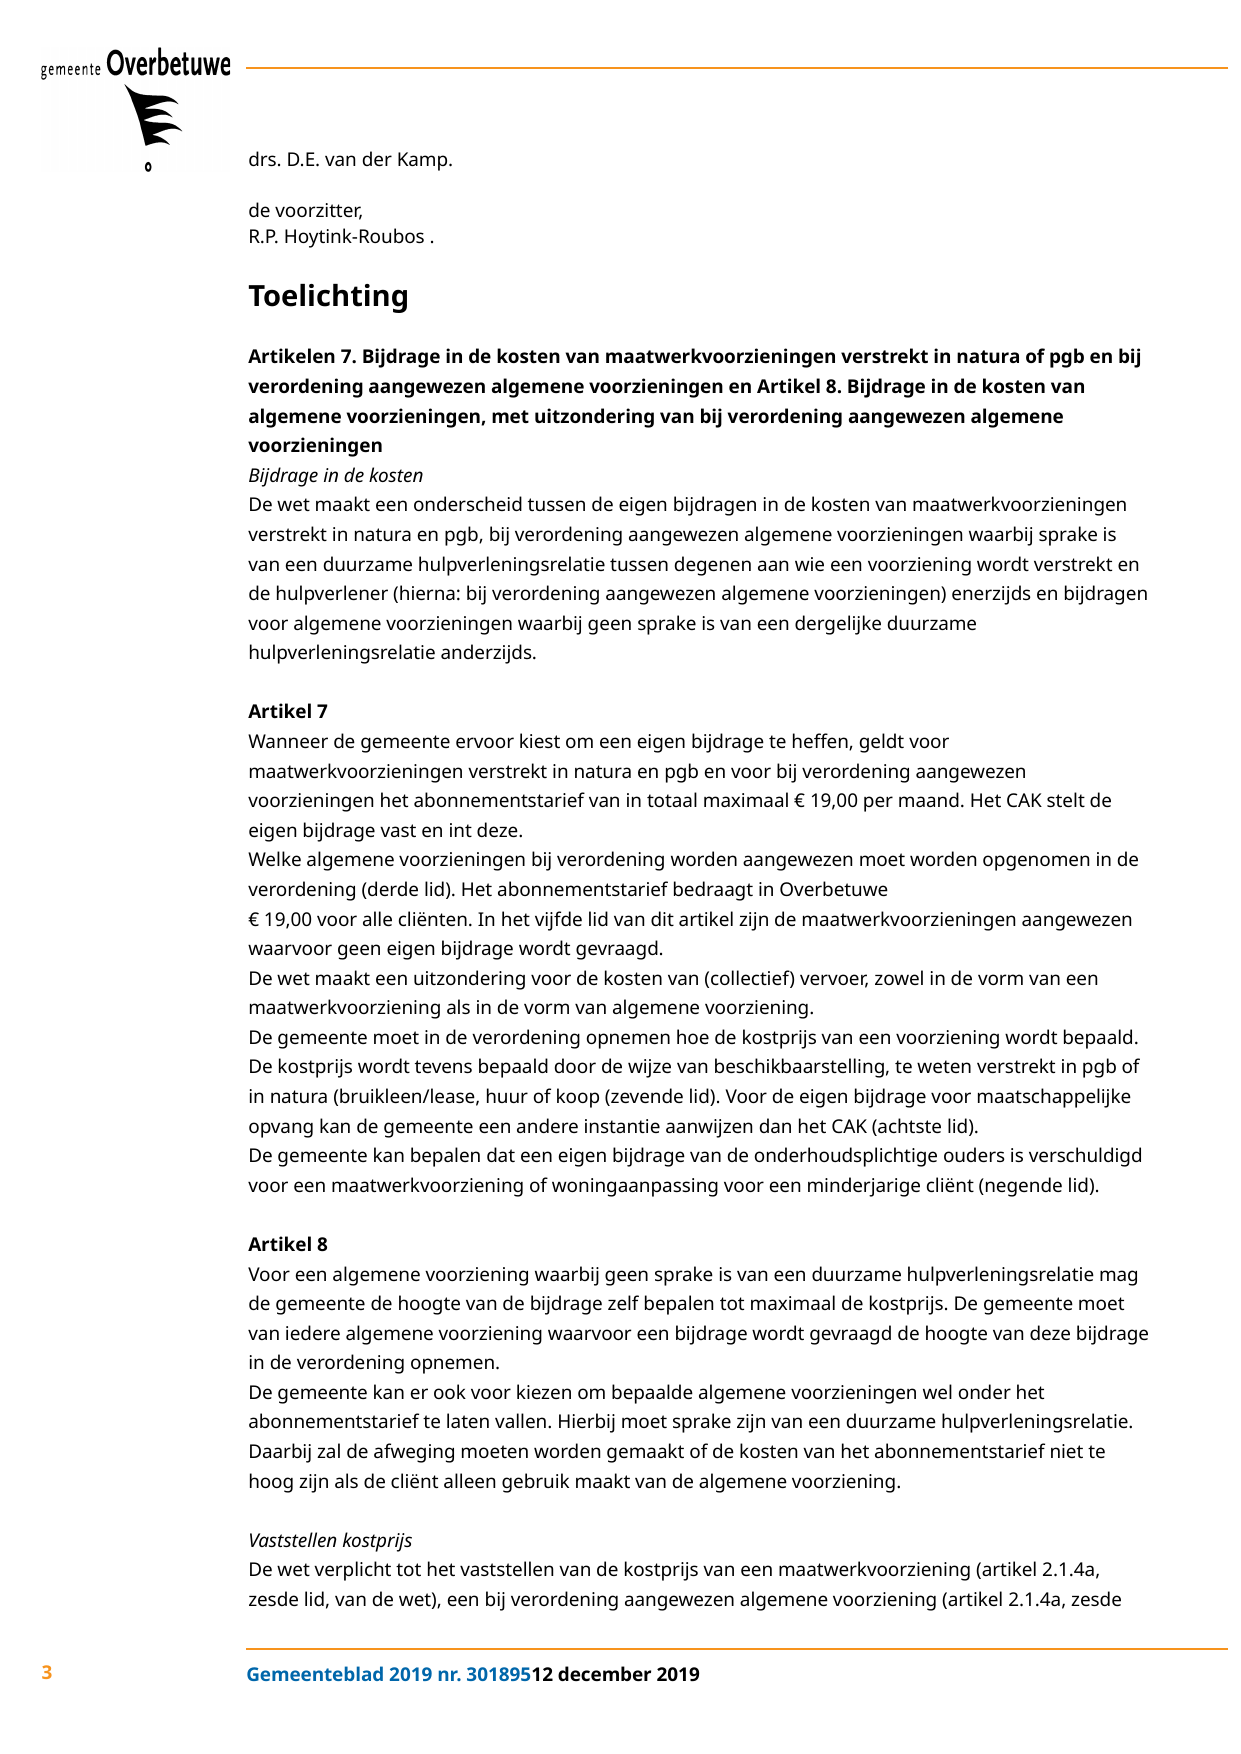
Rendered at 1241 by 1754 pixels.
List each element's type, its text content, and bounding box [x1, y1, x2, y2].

text Voor een algemene voorziening waarbij geen sprake is van een duurzame hulpverleningsrelatie mag de gemeente de hoogte van de bijdrage zelf bepalen tot maximaal de kostprijs. De gemeente moet van iedere algemene voorziening waarvoor een bijdrage wordt gevraagd de hoogte van deze bijdrage in de verordening opnemen. [248, 1261, 1152, 1375]
text Artikel 7 [248, 699, 1152, 724]
text Toelichting [248, 275, 1152, 314]
text drs. D.E. van der Kamp. [248, 146, 1152, 172]
text € 19,00 voor alle cliënten. In het vijfde lid van dit artikel zijn de maatwerkvoorzieningen aangewezen waarvoor geen eigen bijdrage wordt gevraagd. [248, 906, 1152, 961]
text De gemeente kan bepalen dat een eigen bijdrage van de onderhoudsplichtige ouders is verschuldigd voor een maatwerkvoorziening of woningaanpassing voor een minderjarige cliënt (negende lid). [248, 1142, 1152, 1198]
text Bijdrage in de kosten [248, 462, 1152, 488]
text de voorzitter, [248, 198, 1152, 223]
text De gemeente kan er ook voor kiezen om bepaalde algemene voorzieningen wel onder het abonnementstarief te laten vallen. Hierbij moet sprake zijn van een duurzame hulpverleningsrelatie. Daarbij zal de afweging moeten worden gemaakt of de kosten van het abonnementstarief niet te hoog zijn als de cliënt alleen gebruik maakt van de algemene voorziening. [248, 1379, 1152, 1494]
text Welke algemene voorzieningen bij verordening worden aangewezen moet worden opgenomen in de verordening (derde lid). Het abonnementstarief bedraagt in Overbetuwe [248, 847, 1152, 902]
text Wanneer de gemeente ervoor kiest om een eigen bijdrage te heffen, geldt voor maatwerkvoorzieningen verstrekt in natura en pgb en voor bij verordening aangewezen voorzieningen het abonnementstarief van in totaal maximaal € 19,00 per maand. Het CAK stelt de eigen bijdrage vast en int deze. [248, 728, 1152, 843]
text Vaststellen kostprijs [248, 1527, 1152, 1553]
text R.P. Hoytink-Roubos . [248, 223, 1152, 249]
text Artikel 8 [248, 1231, 1152, 1257]
text De wet maakt een onderscheid tussen de eigen bijdragen in de kosten van maatwerkvoorzieningen verstrekt in natura en pgb, bij verordening aangewezen algemene voorzieningen waarbij sprake is van een duurzame hulpverleningsrelatie tussen degenen aan wie een voorziening wordt verstrekt en de hulpverlener (hierna: bij verordening aangewezen algemene voorzieningen) enerzijds en bijdragen voor algemene voorzieningen waarbij geen sprake is van een dergelijke duurzame hulpverleningsrelatie anderzijds. [248, 492, 1152, 665]
text De wet maakt een uitzondering voor de kosten van (collectief) vervoer, zowel in de vorm van een maatwerkvoorziening als in de vorm van algemene voorziening. [248, 965, 1152, 1020]
picture [41, 47, 231, 172]
text Artikelen 7. Bijdrage in de kosten van maatwerkvoorzieningen verstrekt in natura of pgb en bij verordening aangewezen algemene voorzieningen en Artikel 8. Bijdrage in de kosten van algemene voorzieningen, met uitzondering van bij verordening aangewezen algemene voorzieningen [248, 344, 1152, 458]
text De wet verplicht tot het vaststellen van de kostprijs van een maatwerkvoorziening (artikel 2.1.4a, zesde lid, van de wet), een bij verordening aangewezen algemene voorziening (artikel 2.1.4a, zesde [248, 1557, 1152, 1612]
text De gemeente moet in de verordening opnemen hoe de kostprijs van een voorziening wordt bepaald. De kostprijs wordt tevens bepaald door de wijze van beschikbaarstelling, te weten verstrekt in pgb of in natura (bruikleen/lease, huur of koop (zevende lid). Voor de eigen bijdrage voor maatschappelijke opvang kan de gemeente een andere instantie aanwijzen dan het CAK (achtste lid). [248, 1024, 1152, 1139]
